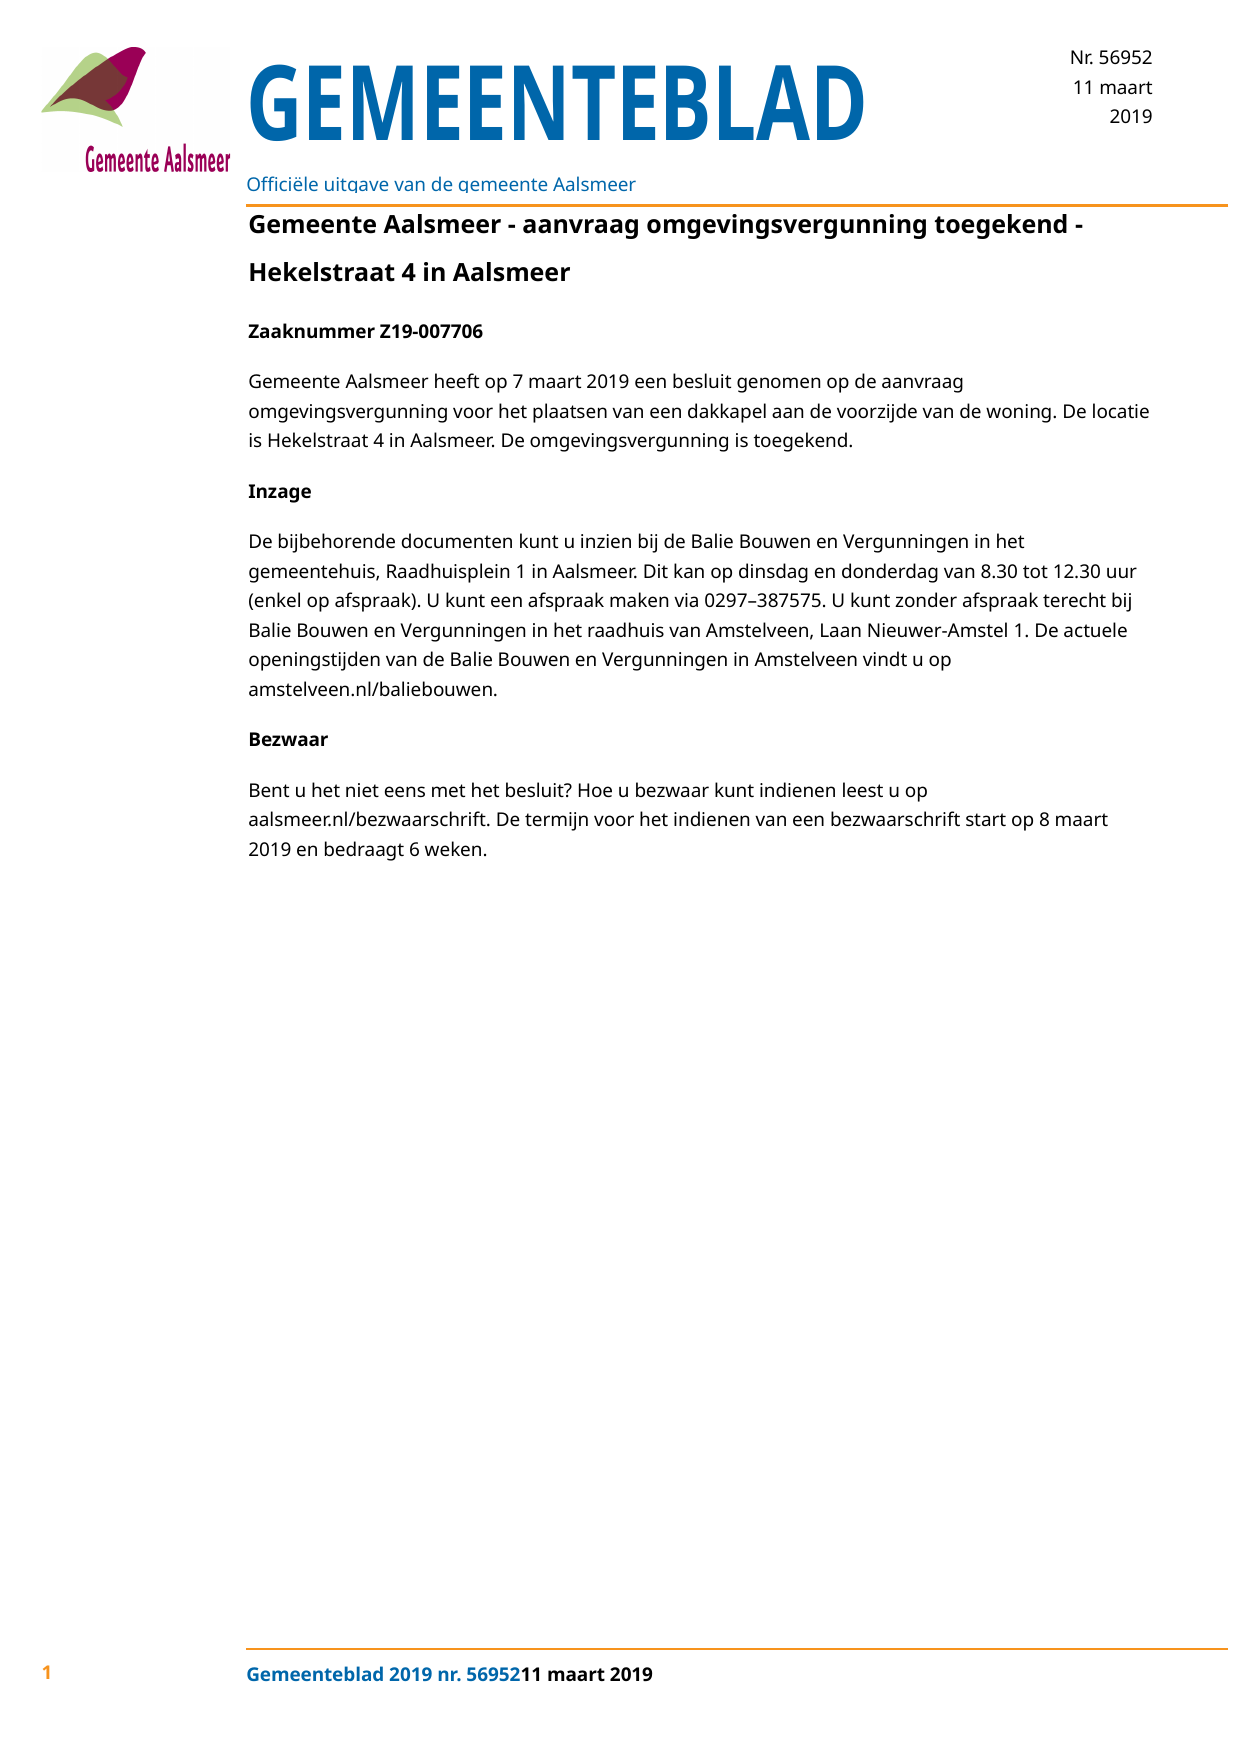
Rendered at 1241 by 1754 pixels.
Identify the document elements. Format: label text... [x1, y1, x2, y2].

text Gemeente Aalsmeer heeft op 7 maart 2019 een besluit genomen op de aanvraag omgevingsvergunning voor het plaatsen van een dakkapel aan de voorzijde van de woning. De locatie is Hekelstraat 4 in Aalsmeer. De omgevingsvergunning is toegekend. [248, 368, 1152, 453]
text Zaaknummer Z19-007706 [248, 318, 1152, 344]
text De bijbehorende documenten kunt u inzien bij de Balie Bouwen en Vergunningen in het gemeentehuis, Raadhuisplein 1 in Aalsmeer. Dit kan op dinsdag en donderdag van 8.30 tot 12.30 uur (enkel op afspraak). U kunt een afspraak maken via 0297–387575. U kunt zonder afspraak terecht bij Balie Bouwen en Vergunningen in het raadhuis van Amstelveen, Laan Nieuwer-Amstel 1. De actuele openingstijden van de Balie Bouwen en Vergunningen in Amstelveen vindt u op amstelveen.nl/baliebouwen. [248, 528, 1152, 702]
text Bezwaar [248, 727, 1152, 752]
text Gemeente Aalsmeer - aanvraag omgevingsvergunning toegekend - Hekelstraat 4 in Aalsmeer [248, 207, 1152, 288]
text Bent u het niet eens met het besluit? Hoe u bezwaar kunt indienen leest u op aalsmeer.nl/bezwaarschrift. De termijn voor het indienen van een bezwaarschrift start op 8 maart 2019 en bedraagt 6 weken. [248, 777, 1152, 862]
picture [41, 47, 231, 172]
text Inzage [248, 478, 1152, 504]
